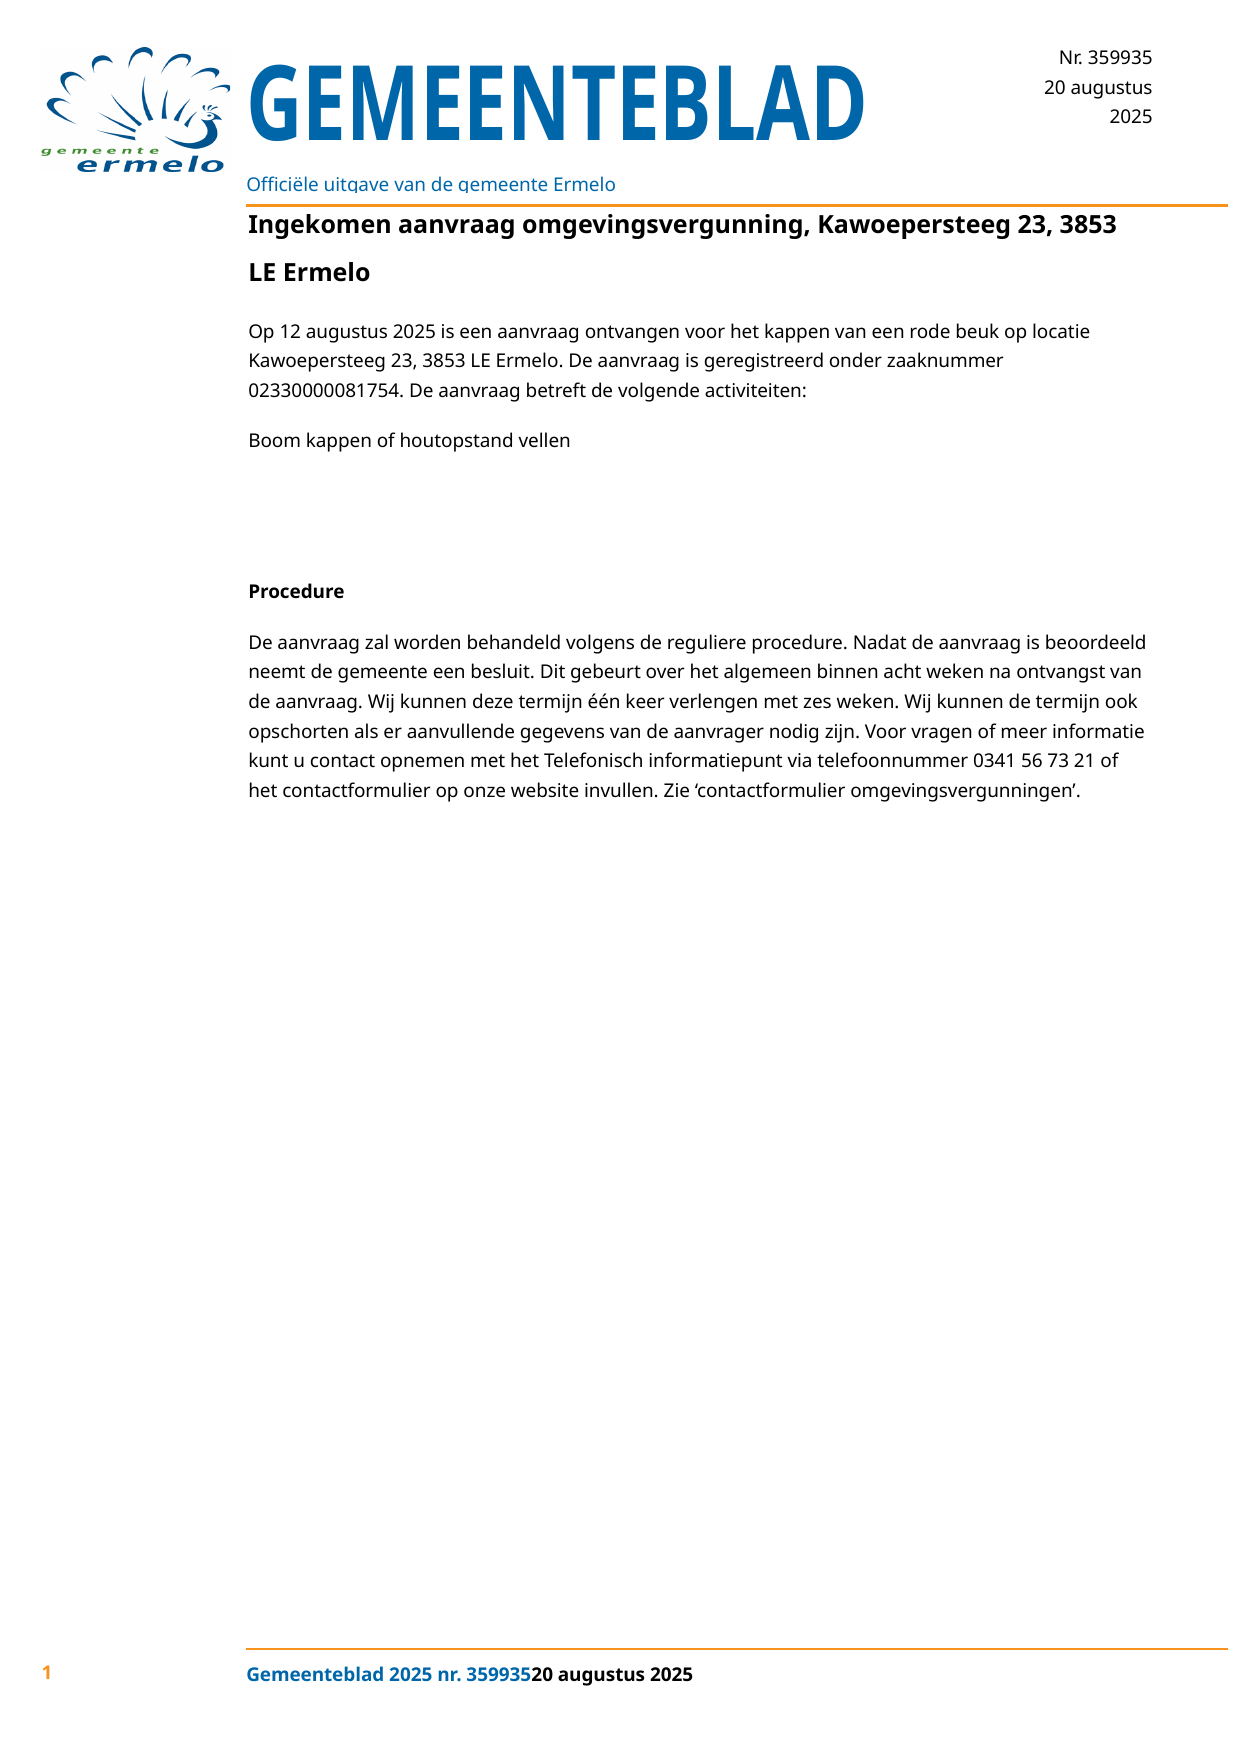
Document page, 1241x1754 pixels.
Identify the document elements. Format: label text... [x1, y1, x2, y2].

text Procedure [248, 579, 1152, 604]
picture [41, 47, 231, 172]
text De aanvraag zal worden behandeld volgens de reguliere procedure. Nadat de aanvraag is beoordeeld neemt de gemeente een besluit. Dit gebeurt over het algemeen binnen acht weken na ontvangst van de aanvraag. Wij kunnen deze termijn één keer verlengen met zes weken. Wij kunnen de termijn ook opschorten als er aanvullende gegevens van de aanvrager nodig zijn. Voor vragen of meer informatie kunt u contact opnemen met het Telefonisch informatiepunt via telefoonnummer 0341 56 73 21 of het contactformulier op onze website invullen. Zie ‘contactformulier omgevingsvergunningen’. [248, 629, 1152, 803]
text Ingekomen aanvraag omgevingsvergunning, Kawoepersteeg 23, 3853 LE Ermelo [248, 207, 1152, 288]
text Boom kappen of houtopstand vellen [248, 427, 1152, 453]
text Op 12 augustus 2025 is een aanvraag ontvangen voor het kappen van een rode beuk op locatie Kawoepersteeg 23, 3853 LE Ermelo. De aanvraag is geregistreerd onder zaaknummer 02330000081754. De aanvraag betreft de volgende activiteiten: [248, 318, 1152, 403]
